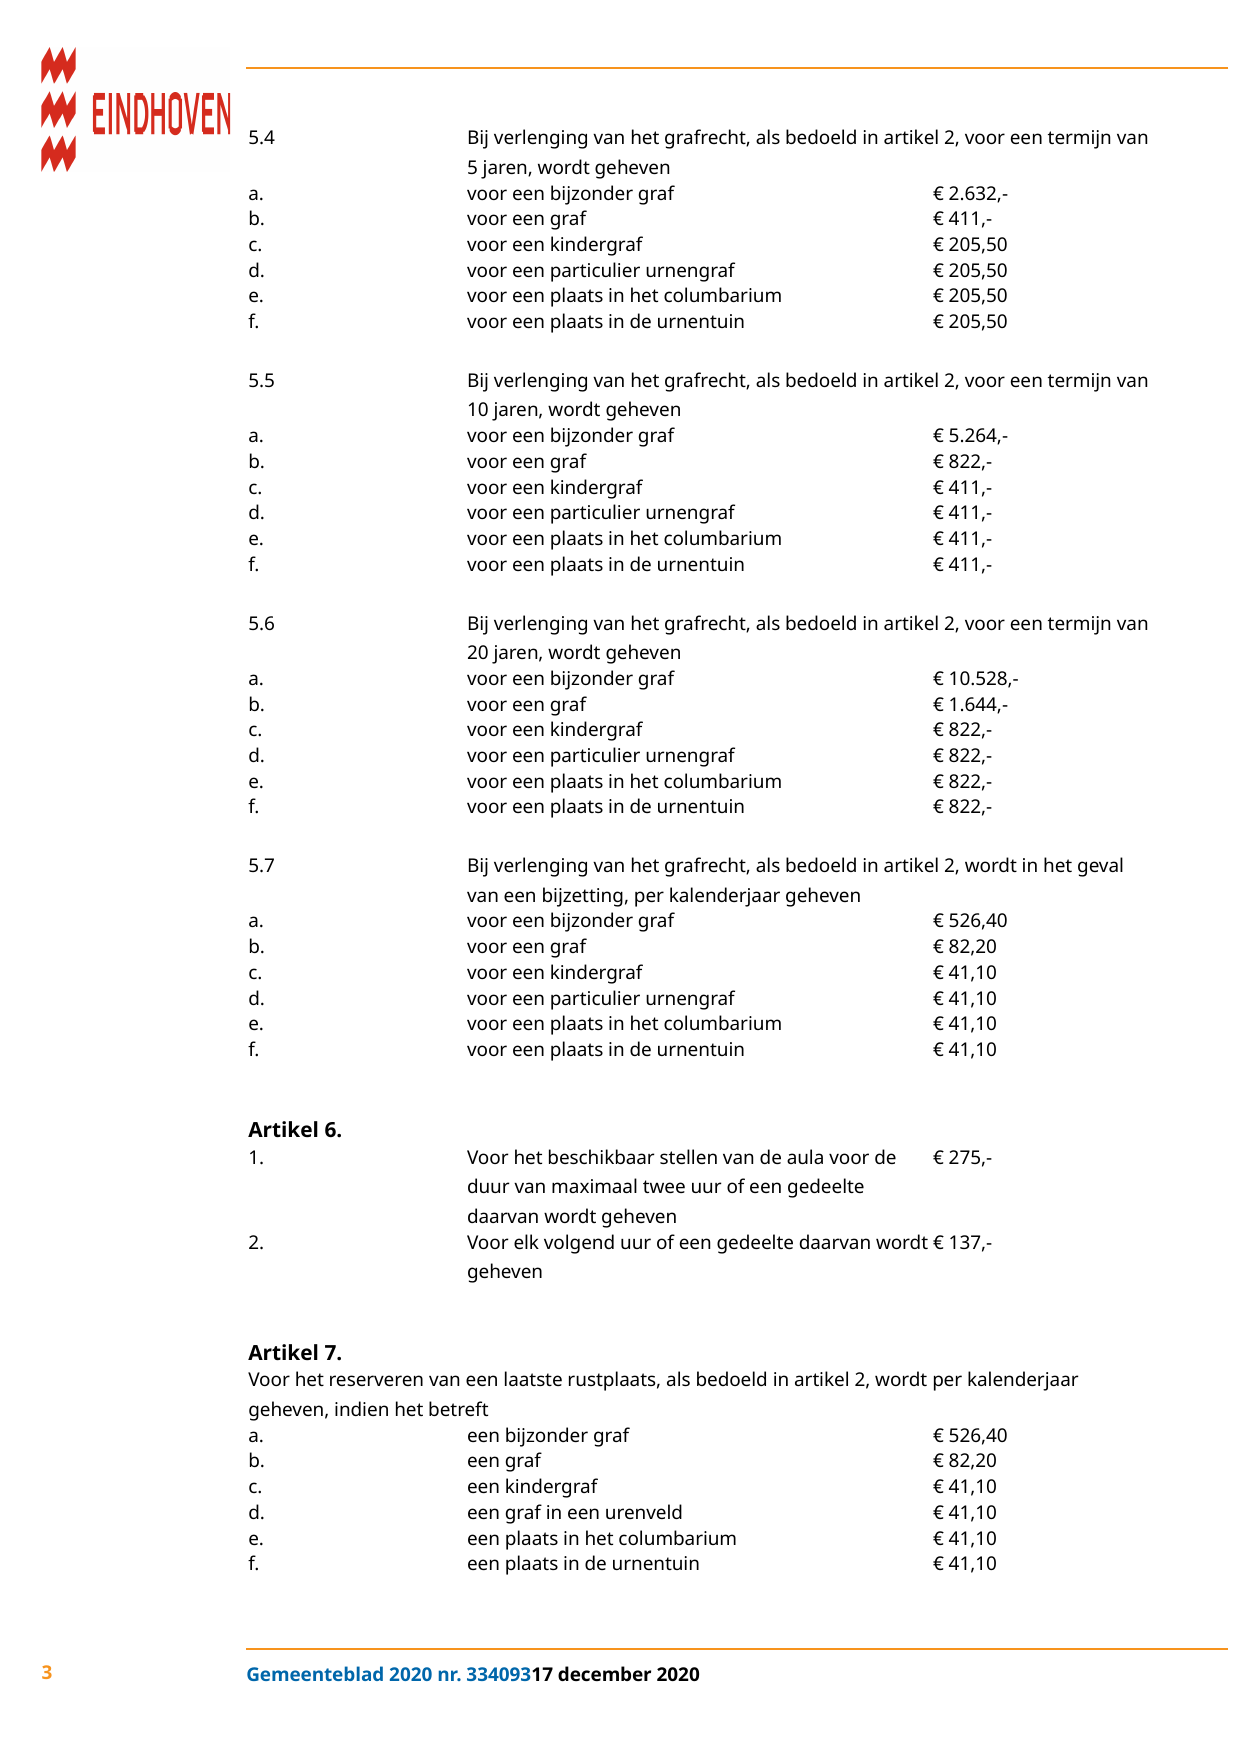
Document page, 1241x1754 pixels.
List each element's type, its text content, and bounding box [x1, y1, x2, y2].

table_cell voor een graf [467, 933, 933, 959]
table_cell € 205,50 [933, 231, 1152, 257]
table_cell een plaats in het columbarium [467, 1525, 933, 1551]
table_cell d. [248, 500, 467, 525]
table_cell € 41,10 [933, 959, 1152, 985]
table_header Voor het beschikbaar stellen van de aula voor de duur van maximaal twee uur of een gedeelte daarvan wordt geheven [467, 1144, 933, 1229]
table_cell b. [248, 1448, 467, 1473]
table_cell c. [248, 1473, 467, 1499]
table_cell € 822,- [933, 742, 1152, 768]
table_header € 275,- [933, 1144, 1152, 1229]
table_cell € 41,10 [933, 1551, 1152, 1576]
table_cell voor een bijzonder graf [467, 665, 933, 691]
table_cell € 41,10 [933, 1011, 1152, 1036]
table_cell voor een bijzonder graf [467, 423, 933, 448]
table_cell € 82,20 [933, 933, 1152, 959]
table_cell c. [248, 959, 467, 985]
table_cell a. [248, 665, 467, 691]
table_cell voor een particulier urnengraf [467, 500, 933, 525]
table_cell b. [248, 691, 467, 716]
table_cell € 1.644,- [933, 691, 1152, 716]
table_cell € 822,- [933, 794, 1152, 819]
table_cell f. [248, 1551, 467, 1576]
table_cell voor een plaats in de urnentuin [467, 794, 933, 819]
table_cell c. [248, 231, 467, 257]
table_cell voor een plaats in de urnentuin [467, 551, 933, 577]
table_cell € 526,40 [933, 908, 1152, 933]
table_header Bij verlenging van het grafrecht, als bedoeld in artikel 2, wordt in het geval van een bijzetting, per kalenderjaar geheven [467, 852, 1152, 908]
table_cell € 205,50 [933, 257, 1152, 283]
table_header 5.7 [248, 852, 467, 908]
table_cell voor een kindergraf [467, 231, 933, 257]
table_cell € 411,- [933, 474, 1152, 499]
table_cell e. [248, 1525, 467, 1551]
table_cell a. [248, 180, 467, 206]
table_cell b. [248, 206, 467, 231]
table_cell een graf [467, 1448, 933, 1473]
table_cell € 82,20 [933, 1448, 1152, 1473]
table_cell d. [248, 985, 467, 1011]
table_cell voor een kindergraf [467, 716, 933, 742]
table_cell € 41,10 [933, 1473, 1152, 1499]
table_cell a. [248, 423, 467, 448]
table_cell f. [248, 551, 467, 577]
table_cell voor een plaats in het columbarium [467, 768, 933, 794]
table_cell voor een particulier urnengraf [467, 985, 933, 1011]
table_header 5.6 [248, 610, 467, 665]
table_cell voor een graf [467, 206, 933, 231]
table_cell € 41,10 [933, 1036, 1152, 1062]
table_cell f. [248, 309, 467, 334]
table_cell d. [248, 257, 467, 283]
table_cell € 41,10 [933, 985, 1152, 1011]
table_cell een plaats in de urnentuin [467, 1551, 933, 1576]
table_cell f. [248, 1036, 467, 1062]
table_cell voor een kindergraf [467, 959, 933, 985]
table_cell d. [248, 1499, 467, 1525]
table_cell een bijzonder graf [467, 1422, 933, 1448]
table_cell e. [248, 283, 467, 308]
table_cell c. [248, 474, 467, 499]
table_cell e. [248, 768, 467, 794]
table_cell voor een bijzonder graf [467, 908, 933, 933]
table_header Bij verlenging van het grafrecht, als bedoeld in artikel 2, voor een termijn van 10 jaren, wordt geheven [467, 367, 1152, 422]
table_cell voor een particulier urnengraf [467, 742, 933, 768]
table_cell voor een plaats in de urnentuin [467, 309, 933, 334]
table_cell a. [248, 1422, 467, 1448]
table_header Bij verlenging van het grafrecht, als bedoeld in artikel 2, voor een termijn van 20 jaren, wordt geheven [467, 610, 1152, 665]
table_cell voor een graf [467, 448, 933, 474]
table_cell e. [248, 1011, 467, 1036]
table_cell € 137,- [933, 1229, 1152, 1284]
table_cell voor een kindergraf [467, 474, 933, 499]
table_cell € 526,40 [933, 1422, 1152, 1448]
table_cell € 411,- [933, 551, 1152, 577]
table_cell 2. [248, 1229, 467, 1284]
table_cell Voor elk volgend uur of een gedeelte daarvan wordt geheven [467, 1229, 933, 1284]
picture [41, 47, 231, 172]
table_cell d. [248, 742, 467, 768]
table_cell € 822,- [933, 768, 1152, 794]
table_cell voor een plaats in het columbarium [467, 1011, 933, 1036]
table_cell voor een plaats in het columbarium [467, 525, 933, 551]
table_cell c. [248, 716, 467, 742]
table_cell a. [248, 908, 467, 933]
table_cell € 411,- [933, 206, 1152, 231]
text Artikel 6. [248, 1116, 1152, 1144]
table_cell € 205,50 [933, 309, 1152, 334]
table_cell e. [248, 525, 467, 551]
table_cell een kindergraf [467, 1473, 933, 1499]
table_header 5.5 [248, 367, 467, 422]
table_cell € 2.632,- [933, 180, 1152, 206]
table_header Bij verlenging van het grafrecht, als bedoeld in artikel 2, voor een termijn van 5 jaren, wordt geheven [467, 125, 1152, 180]
table_cell € 411,- [933, 500, 1152, 525]
table_header Voor het reserveren van een laatste rustplaats, als bedoeld in artikel 2, wordt per kalenderjaar geheven, indien het betreft [248, 1367, 1152, 1422]
table_cell € 41,10 [933, 1525, 1152, 1551]
text Artikel 7. [248, 1338, 1152, 1366]
table_cell € 5.264,- [933, 423, 1152, 448]
table_cell voor een graf [467, 691, 933, 716]
table_cell € 41,10 [933, 1499, 1152, 1525]
table_cell € 205,50 [933, 283, 1152, 308]
table_cell b. [248, 448, 467, 474]
table_cell € 822,- [933, 448, 1152, 474]
table_cell f. [248, 794, 467, 819]
table_cell een graf in een urenveld [467, 1499, 933, 1525]
table_cell € 10.528,- [933, 665, 1152, 691]
table_cell voor een plaats in het columbarium [467, 283, 933, 308]
table_header 1. [248, 1144, 467, 1229]
table_header 5.4 [248, 125, 467, 180]
table_cell voor een plaats in de urnentuin [467, 1036, 933, 1062]
table_cell b. [248, 933, 467, 959]
table_cell voor een particulier urnengraf [467, 257, 933, 283]
table_cell € 411,- [933, 525, 1152, 551]
table_cell € 822,- [933, 716, 1152, 742]
table_cell voor een bijzonder graf [467, 180, 933, 206]
